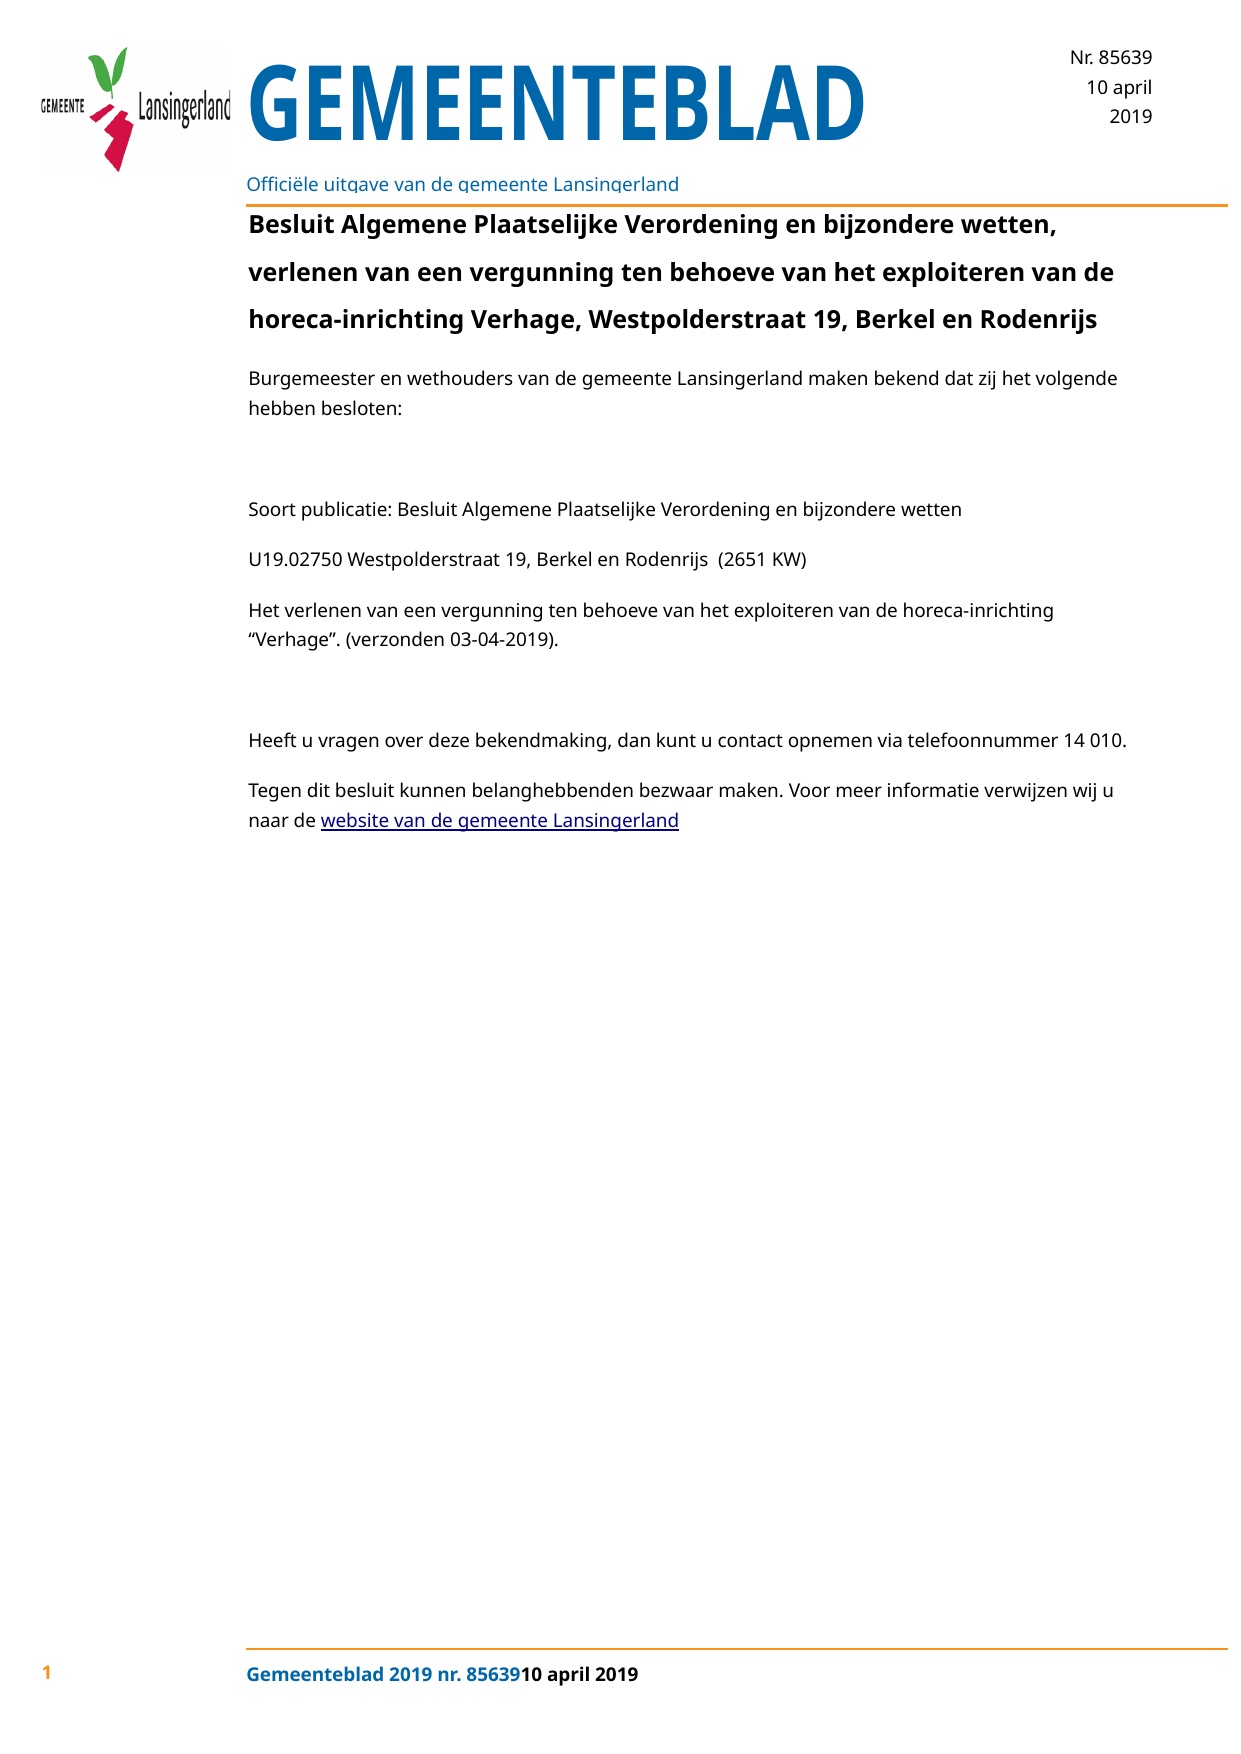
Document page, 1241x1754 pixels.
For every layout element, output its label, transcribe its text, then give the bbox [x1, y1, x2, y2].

text Het verlenen van een vergunning ten behoeve van het exploiteren van de horeca-inrichting “Verhage”. (verzonden 03-04-2019). [248, 597, 1152, 652]
text Heeft u vragen over deze bekendmaking, dan kunt u contact opnemen via telefoonnummer 14 010. [248, 727, 1152, 753]
text Besluit Algemene Plaatselijke Verordening en bijzondere wetten, verlenen van een vergunning ten behoeve van het exploiteren van de horeca-inrichting Verhage, Westpolderstraat 19, Berkel en Rodenrijs [248, 207, 1152, 336]
picture [41, 47, 231, 172]
text U19.02750 Westpolderstraat 19, Berkel en Rodenrijs (2651 KW) [248, 546, 1152, 572]
text Tegen dit besluit kunnen belanghebbenden bezwaar maken. Voor meer informatie verwijzen wij u naar de website van de gemeente Lansingerland [248, 778, 1152, 833]
text Soort publicatie: Besluit Algemene Plaatselijke Verordening en bijzondere wetten [248, 496, 1152, 522]
text Burgemeester en wethouders van de gemeente Lansingerland maken bekend dat zij het volgende hebben besloten: [248, 366, 1152, 421]
